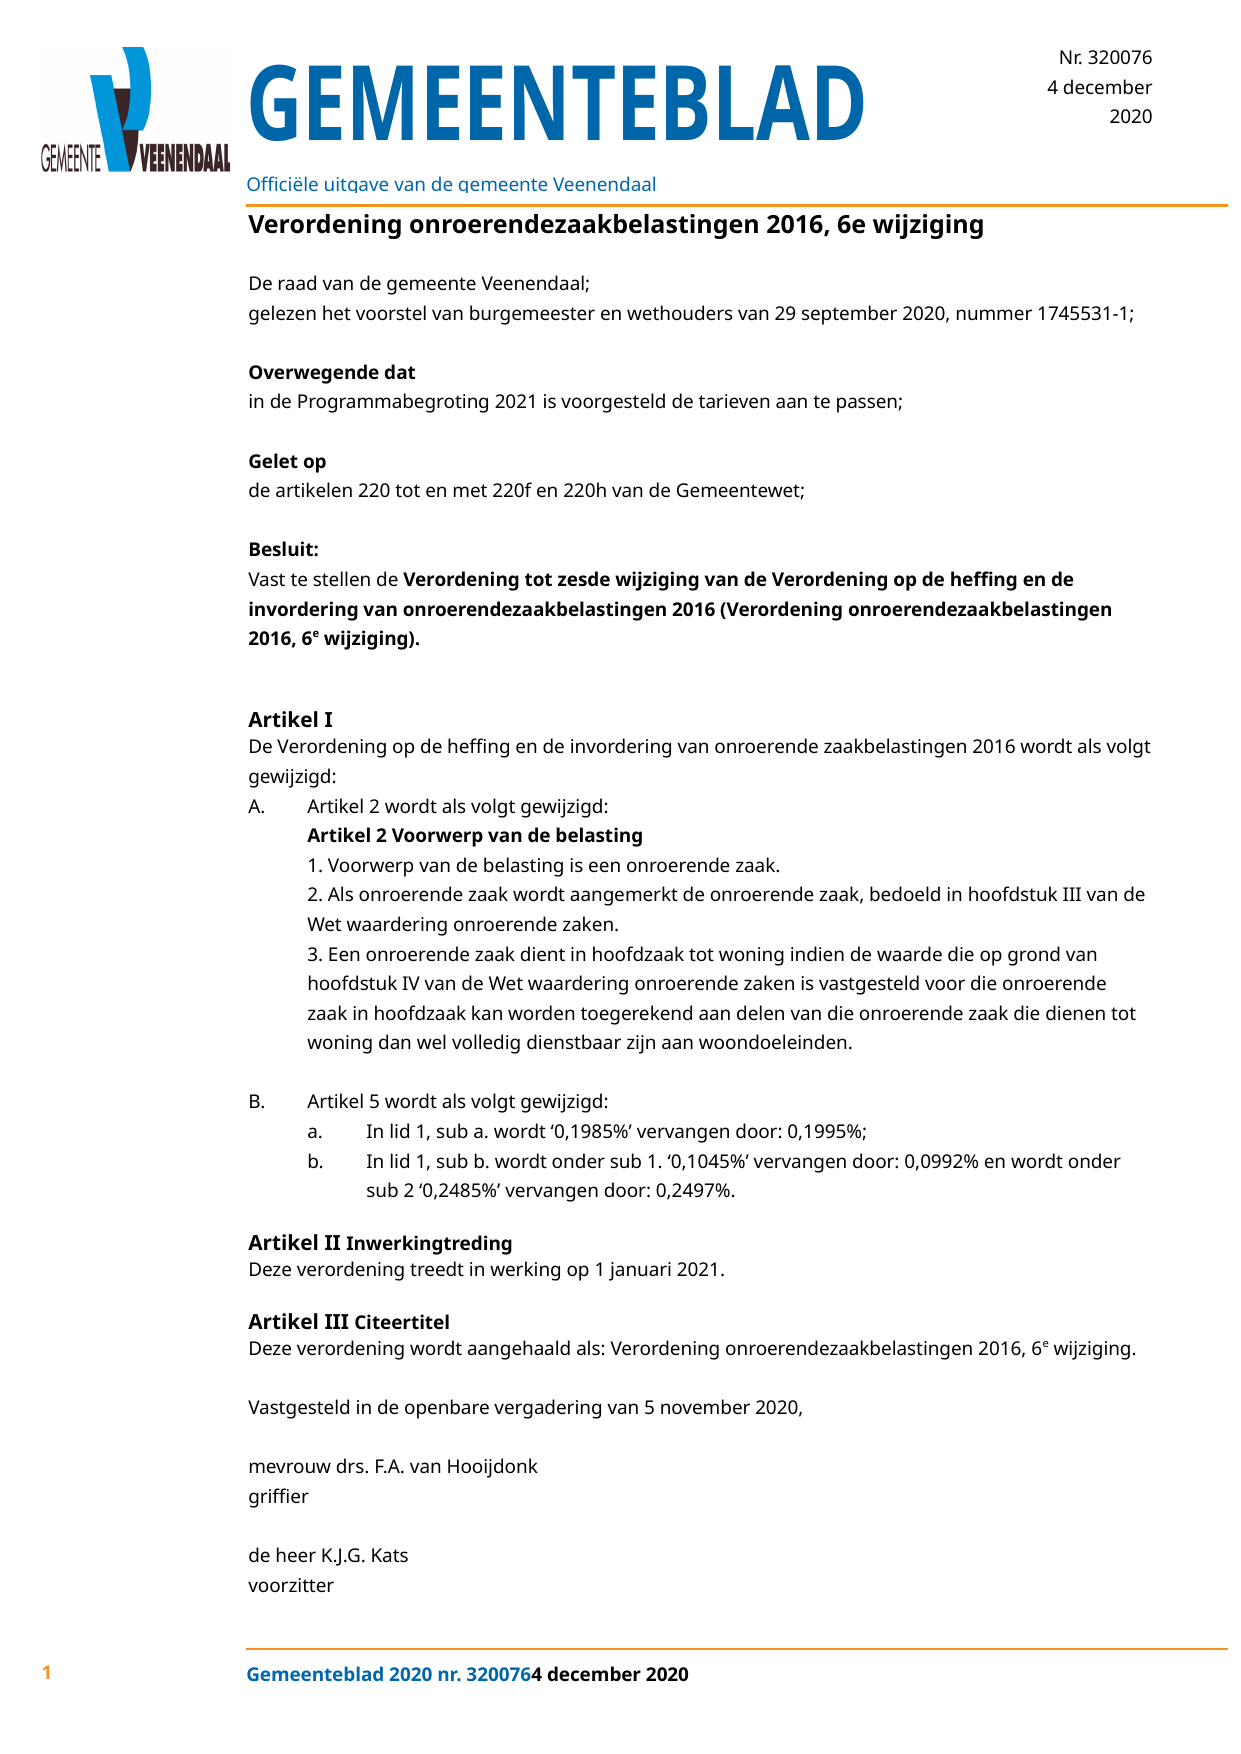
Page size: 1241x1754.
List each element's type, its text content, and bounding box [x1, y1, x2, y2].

text Vast te stellen de Verordening tot zesde wijziging van de Verordening op de heffing en de invordering van onroerendezaakbelastingen 2016 (Verordening onroerendezaakbelastingen 2016, 6e wijziging). [248, 566, 1152, 651]
text mevrouw drs. F.A. van Hooijdonk [248, 1453, 1152, 1479]
text Artikel II Inwerkingtreding [248, 1228, 1152, 1256]
list In lid 1, sub b. wordt onder sub 1. ‘0,1045%’ vervangen door: 0,0992% en wordt onder sub 2 ‘0,2485%’ vervangen door: 0,2497%. [307, 1148, 1152, 1203]
text Vastgesteld in de openbare vergadering van 5 november 2020, [248, 1394, 1152, 1420]
text De Verordening op de heffing en de invordering van onroerende zaakbelastingen 2016 wordt als volgt gewijzigd: [248, 734, 1152, 789]
text Artikel III Citeertitel [248, 1307, 1152, 1335]
text Gelet op [248, 448, 1152, 473]
text gelezen het voorstel van burgemeester en wethouders van 29 september 2020, nummer 1745531-1; [248, 300, 1152, 326]
list Artikel 5 wordt als volgt gewijzigd: [248, 1089, 1152, 1114]
text de heer K.J.G. Kats [248, 1542, 1152, 1568]
picture [41, 47, 130, 172]
list 3. Een onroerende zaak dient in hoofdzaak tot woning indien de waarde die op grond van hoofdstuk IV van de Wet waardering onroerende zaken is vastgesteld voor die onroerende zaak in hoofdzaak kan worden toegerekend aan delen van die onroerende zaak die dienen tot woning dan wel volledig dienstbaar zijn aan woondoeleinden. [248, 941, 1152, 1055]
picture [123, 47, 231, 172]
text griffier [248, 1483, 1152, 1509]
text de artikelen 220 tot en met 220f en 220h van de Gemeentewet; [248, 477, 1152, 503]
text voorzitter [248, 1572, 1152, 1598]
text Deze verordening treedt in werking op 1 januari 2021. [248, 1256, 1152, 1282]
text in de Programmabegroting 2021 is voorgesteld de tarieven aan te passen; [248, 389, 1152, 414]
text De raad van de gemeente Veenendaal; [248, 270, 1152, 296]
list 1. Voorwerp van de belasting is een onroerende zaak. [248, 852, 1152, 878]
text Besluit: [248, 537, 1152, 562]
list 2. Als onroerende zaak wordt aangemerkt de onroerende zaak, bedoeld in hoofdstuk III van de Wet waardering onroerende zaken. [248, 882, 1152, 937]
text Overwegende dat [248, 359, 1152, 385]
list Artikel 2 Voorwerp van de belasting [248, 822, 1152, 848]
list In lid 1, sub a. wordt ‘0,1985%’ vervangen door: 0,1995%; [307, 1118, 1152, 1144]
text Deze verordening wordt aangehaald als: Verordening onroerendezaakbelastingen 2016, 6e wijziging. [248, 1335, 1152, 1361]
list Artikel 2 wordt als volgt gewijzigd: [248, 793, 1152, 819]
text Artikel I [248, 705, 1152, 734]
text Verordening onroerendezaakbelastingen 2016, 6e wijziging [248, 207, 1152, 241]
